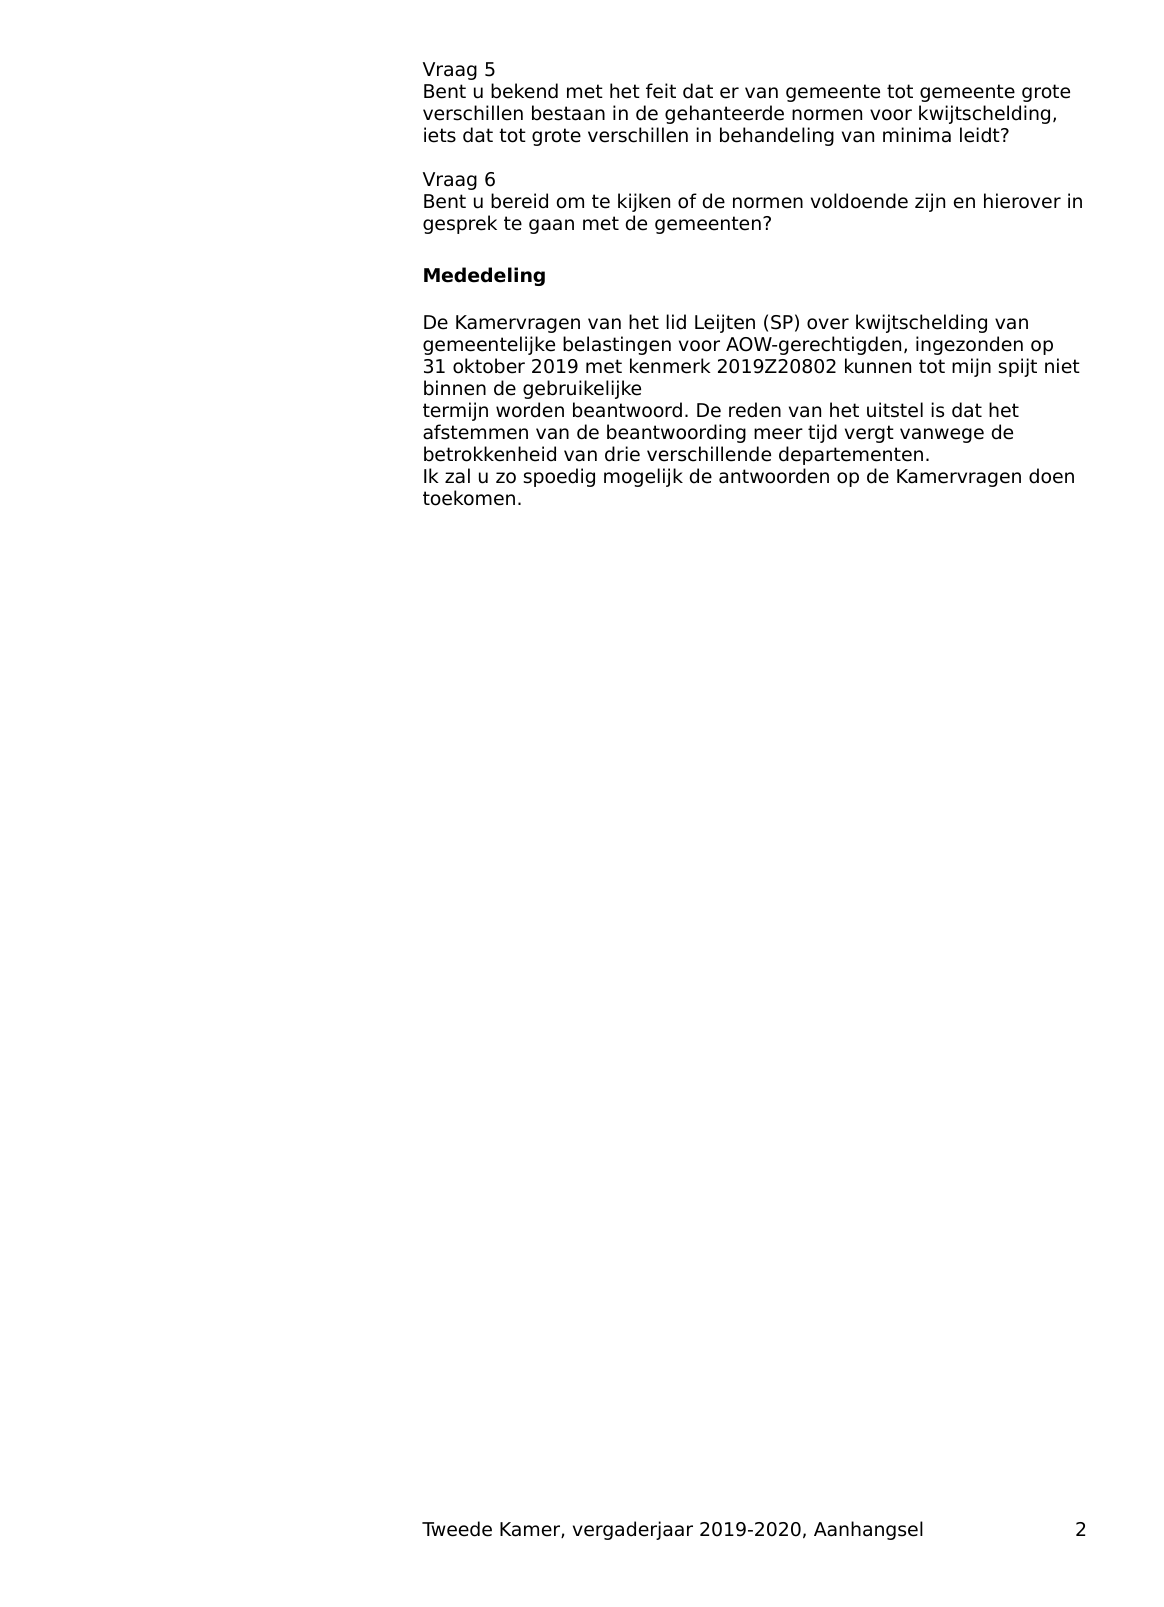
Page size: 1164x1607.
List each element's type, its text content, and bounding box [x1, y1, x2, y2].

text Ik zal u zo spoedig mogelijk de antwoorden op de Kamervragen doen toekomen. [422, 466, 1087, 510]
subtitle Mededeling [422, 265, 1087, 287]
text Vraag 6 [422, 169, 1087, 191]
text Bent u bereid om te kijken of de normen voldoende zijn en hierover in gesprek te gaan met de gemeenten? [422, 191, 1087, 235]
text termijn worden beantwoord. De reden van het uitstel is dat het afstemmen van de beantwoording meer tijd vergt vanwege de betrokkenheid van drie verschillende departementen. [422, 400, 1087, 466]
text Bent u bekend met het feit dat er van gemeente tot gemeente grote verschillen bestaan in de gehanteerde normen voor kwijtschelding, iets dat tot grote verschillen in behandeling van minima leidt? [422, 81, 1087, 147]
text Vraag 5 [422, 59, 1087, 81]
text De Kamervragen van het lid Leijten (SP) over kwijtschelding van gemeentelijke belastingen voor AOW-gerechtigden, ingezonden op 31 oktober 2019 met kenmerk 2019Z20802 kunnen tot mijn spijt niet binnen de gebruikelijke [422, 312, 1087, 400]
